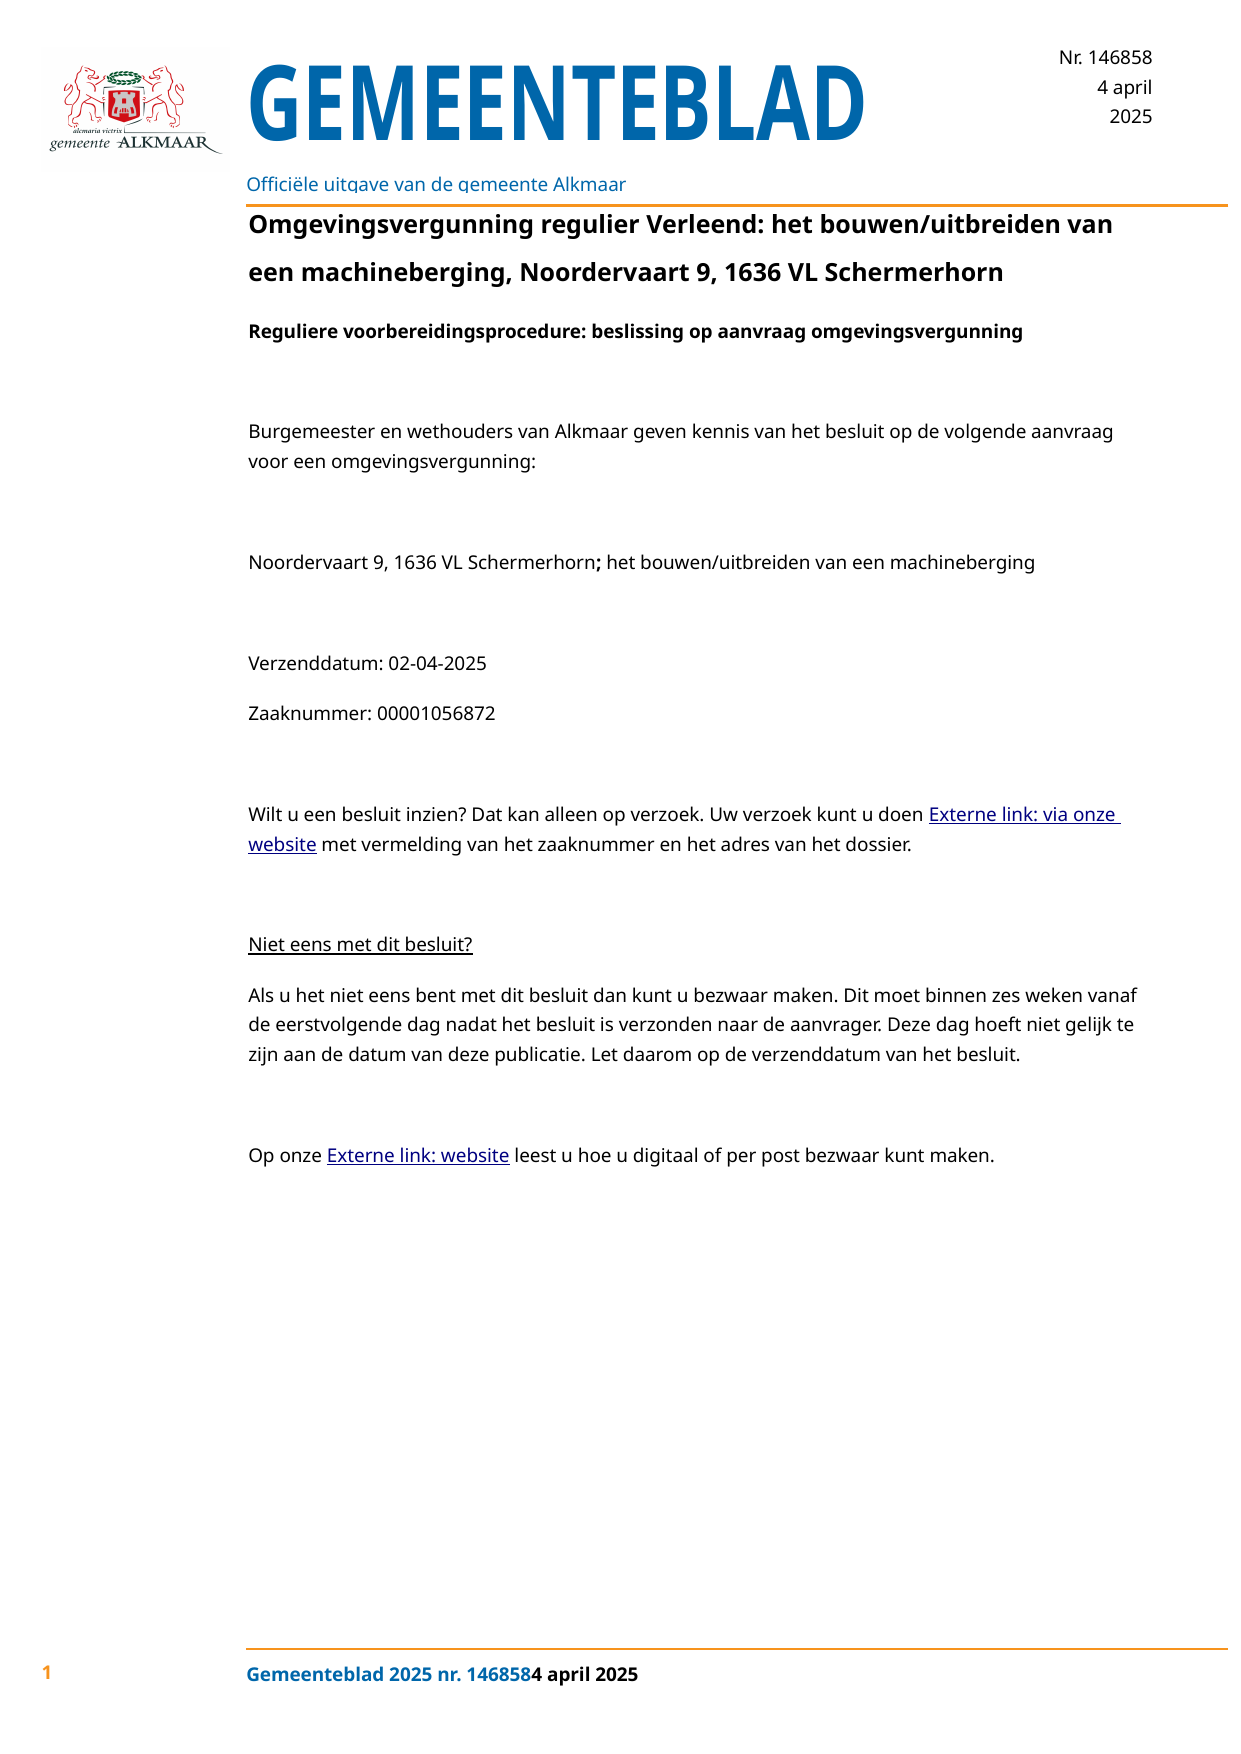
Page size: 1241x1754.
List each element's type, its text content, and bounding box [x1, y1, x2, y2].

text Burgemeester en wethouders van Alkmaar geven kennis van het besluit op de volgende aanvraag voor een omgevingsvergunning: [248, 419, 1152, 474]
text Op onze Externe link: website leest u hoe u digitaal of per post bezwaar kunt maken. [248, 1142, 1152, 1168]
text Zaaknummer: 00001056872 [248, 700, 1152, 726]
text Noordervaart 9, 1636 VL Schermerhorn; het bouwen/uitbreiden van een machineberging [248, 549, 1152, 575]
picture [41, 47, 231, 172]
text Reguliere voorbereidingsprocedure: beslissing op aanvraag omgevingsvergunning [248, 318, 1152, 344]
text Omgevingsvergunning regulier Verleend: het bouwen/uitbreiden van een machineberging, Noordervaart 9, 1636 VL Schermerhorn [248, 207, 1152, 288]
text Als u het niet eens bent met dit besluit dan kunt u bezwaar maken. Dit moet binnen zes weken vanaf de eerstvolgende dag nadat het besluit is verzonden naar de aanvrager. Deze dag hoeft niet gelijk te zijn aan de datum van deze publicatie. Let daarom op de verzenddatum van het besluit. [248, 982, 1152, 1067]
text Niet eens met dit besluit? [248, 932, 1152, 957]
text Verzenddatum: 02-04-2025 [248, 650, 1152, 676]
text Wilt u een besluit inzien? Dat kan alleen op verzoek. Uw verzoek kunt u doen Externe link: via onze website met vermelding van het zaaknummer en het adres van het dossier. [248, 801, 1152, 857]
